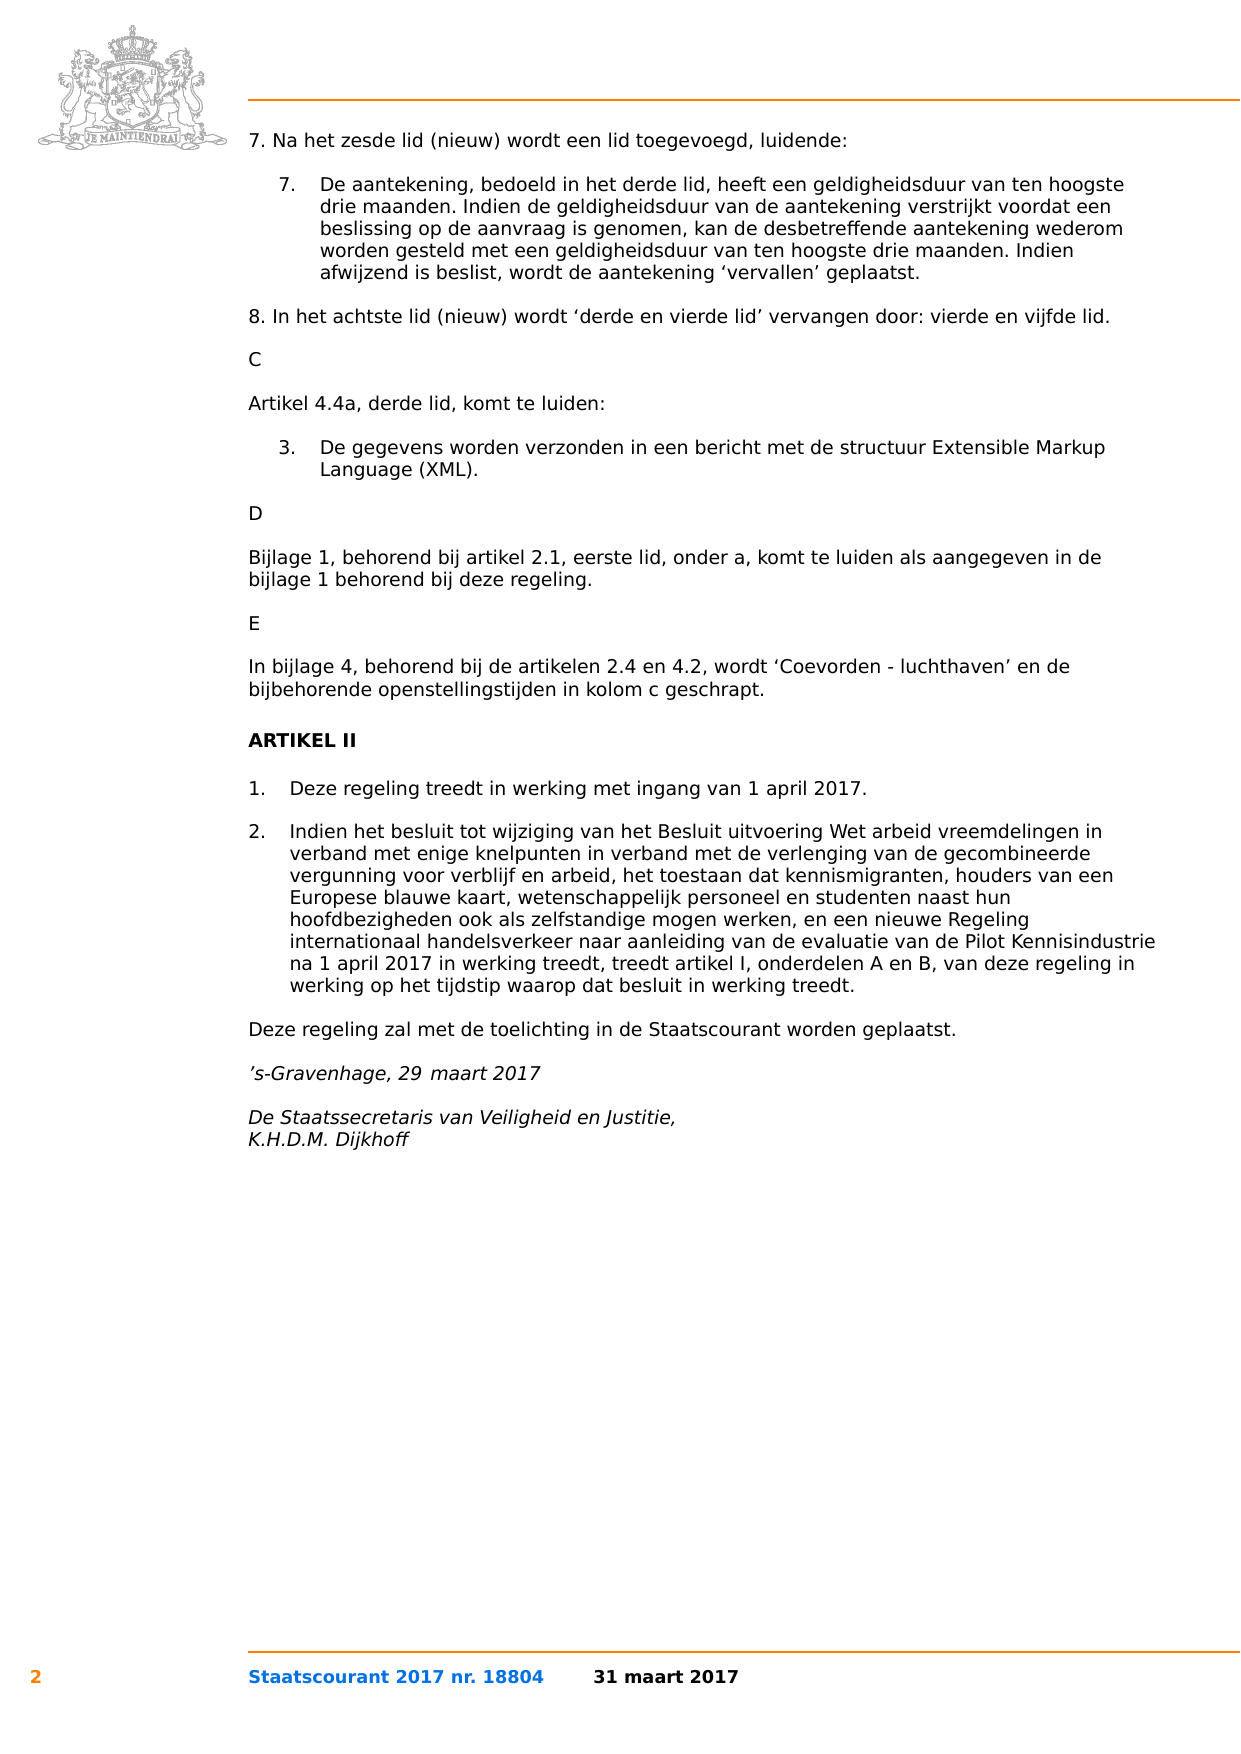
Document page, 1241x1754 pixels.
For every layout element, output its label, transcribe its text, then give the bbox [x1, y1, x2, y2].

subtitle ARTIKEL II [248, 730, 1163, 752]
text 3. De gegevens worden verzonden in een bericht met de structuur Extensible Markup Language (XML). [278, 437, 1163, 481]
text Bijlage 1, behorend bij artikel 2.1, eerste lid, onder a, komt te luiden als aangegeven in de bijlage 1 behorend bij deze regeling. [248, 547, 1163, 591]
picture [38, 25, 227, 150]
text 7. Na het zesde lid (nieuw) wordt een lid toegevoegd, luidende: [248, 130, 1163, 152]
text E [248, 613, 1163, 634]
text 1. Deze regeling treedt in werking met ingang van 1 april 2017. [248, 777, 1163, 799]
text 2. Indien het besluit tot wijziging van het Besluit uitvoering Wet arbeid vreemdelingen in verband met enige knelpunten in verband met de verlenging van de gecombineerde vergunning voor verblijf en arbeid, het toestaan dat kennismigranten, houders van een Europese blauwe kaart, wetenschappelijk personeel en studenten naast hun hoofdbezigheden ook als zelfstandige mogen werken, en een nieuwe Regeling internationaal handelsverkeer naar aanleiding van de evaluatie van de Pilot Kennisindustrie na 1 april 2017 in werking treedt, treedt artikel I, onderdelen A en B, van deze regeling in werking op het tijdstip waarop dat besluit in werking treedt. [248, 821, 1163, 997]
text In bijlage 4, behorend bij de artikelen 2.4 en 4.2, wordt ‘Coevorden - luchthaven’ en de bijbehorende openstellingstijden in kolom c geschrapt. [248, 656, 1163, 700]
text Deze regeling zal met de toelichting in de Staatscourant worden geplaatst. [248, 1019, 1163, 1041]
text C [248, 349, 1163, 371]
text De Staatssecretaris van Veiligheid en Justitie, K.H.D.M. Dijkhoff [248, 1107, 1163, 1151]
text D [248, 503, 1163, 525]
text Artikel 4.4a, derde lid, komt te luiden: [248, 393, 1163, 415]
text 8. In het achtste lid (nieuw) wordt ‘derde en vierde lid’ vervangen door: vierde en vijfde lid. [248, 306, 1163, 327]
text ’s-Gravenhage, 29 maart 2017 [248, 1063, 1163, 1085]
text 7. De aantekening, bedoeld in het derde lid, heeft een geldigheidsduur van ten hoogste drie maanden. Indien de geldigheidsduur van de aantekening verstrijkt voordat een beslissing op de aanvraag is genomen, kan de desbetreffende aantekening wederom worden gesteld met een geldigheidsduur van ten hoogste drie maanden. Indien afwijzend is beslist, wordt de aantekening ‘vervallen’ geplaatst. [278, 174, 1163, 284]
